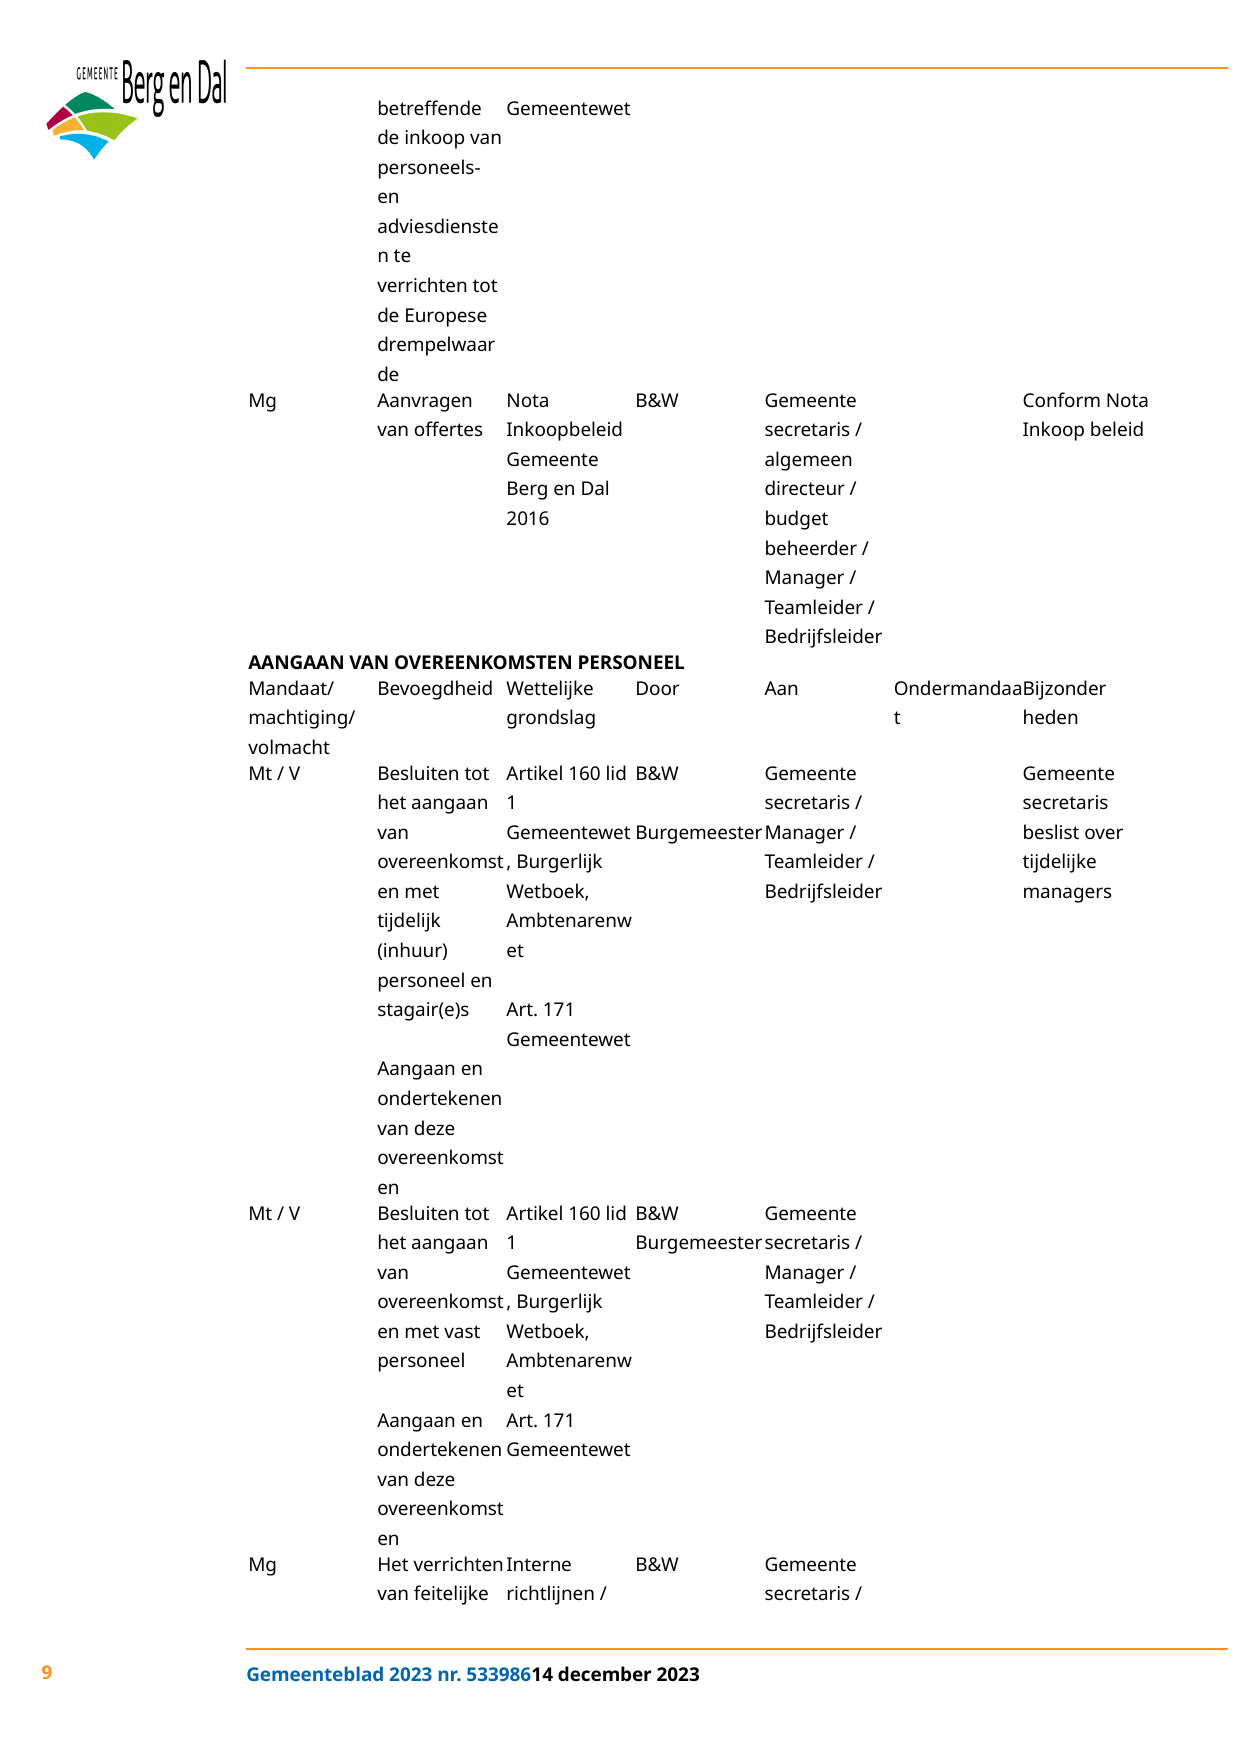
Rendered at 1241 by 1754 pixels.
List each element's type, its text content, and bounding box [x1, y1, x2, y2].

table_cell Aanvragen van offertes [377, 387, 506, 649]
table_cell Aan [764, 675, 893, 760]
table_cell Het verrichten van feitelijke [377, 1551, 506, 1606]
table_cell Besluiten tot het aangaan van overeenkomsten met tijdelijk (inhuur) personeel en stagair(e)s Aangaan en ondertekenen van deze overeenkomsten [377, 760, 506, 1200]
table_cell B&W Burgemeester [635, 1200, 764, 1551]
table_cell [894, 760, 1022, 1200]
table_cell [1023, 95, 1152, 387]
table_cell [894, 95, 1022, 387]
table_cell Gemeentewet [506, 95, 635, 387]
table_cell Mt / V [248, 1200, 377, 1551]
table_cell Gemeente secretaris / Manager / Teamleider / Bedrijfsleider [764, 760, 893, 1200]
table_cell B&W [635, 1551, 764, 1606]
table_cell Artikel 160 lid 1 Gemeentewet, Burgerlijk Wetboek, Ambtenarenwet Art. 171 Gemeentewet [506, 1200, 635, 1551]
table_cell Mg [248, 1551, 377, 1606]
table_cell Nota Inkoopbeleid Gemeente Berg en Dal 2016 [506, 387, 635, 649]
table_cell AANGAAN VAN OVEREENKOMSTEN PERSONEEL [248, 649, 1152, 675]
table_cell Gemeente secretaris beslist over tijdelijke managers [1023, 760, 1152, 1200]
table_cell Besluiten tot het aangaan van overeenkomsten met vast personeel Aangaan en ondertekenen van deze overeenkomsten [377, 1200, 506, 1551]
table_cell [1023, 1551, 1152, 1606]
table_cell Mt / V [248, 760, 377, 1200]
table_cell betreffende de inkoop van personeels- en adviesdiensten te verrichten tot de Europese drempelwaarde [377, 95, 506, 387]
table_cell Bijzonder heden [1023, 675, 1152, 760]
table_cell Door [635, 675, 764, 760]
table_cell [635, 95, 764, 387]
table_cell [248, 95, 377, 387]
table_cell [894, 1551, 1022, 1606]
table_cell Bevoegdheid [377, 675, 506, 760]
table_cell Wettelijke grondslag [506, 675, 635, 760]
table_cell B&W [635, 387, 764, 649]
table_cell Ondermandaat [894, 675, 1022, 760]
table_cell [1023, 1200, 1152, 1551]
table_cell [894, 1200, 1022, 1551]
picture [41, 47, 231, 172]
table_cell Gemeente secretaris / algemeen directeur / budget beheerder / Manager / Teamleider / Bedrijfsleider [764, 387, 893, 649]
table_cell [764, 95, 893, 387]
table_cell [894, 387, 1022, 649]
table_cell Mg [248, 387, 377, 649]
table_cell Mandaat/ machtiging/ volmacht [248, 675, 377, 760]
table_cell B&W Burgemeester [635, 760, 764, 1200]
table_cell Conform Nota Inkoop beleid [1023, 387, 1152, 649]
table_cell Gemeente secretaris / Manager / Teamleider / Bedrijfsleider [764, 1200, 893, 1551]
table_cell Artikel 160 lid 1 Gemeentewet, Burgerlijk Wetboek, Ambtenarenwet Art. 171 Gemeentewet [506, 760, 635, 1200]
table_cell Interne richtlijnen / [506, 1551, 635, 1606]
table_cell Gemeente secretaris / [764, 1551, 893, 1606]
